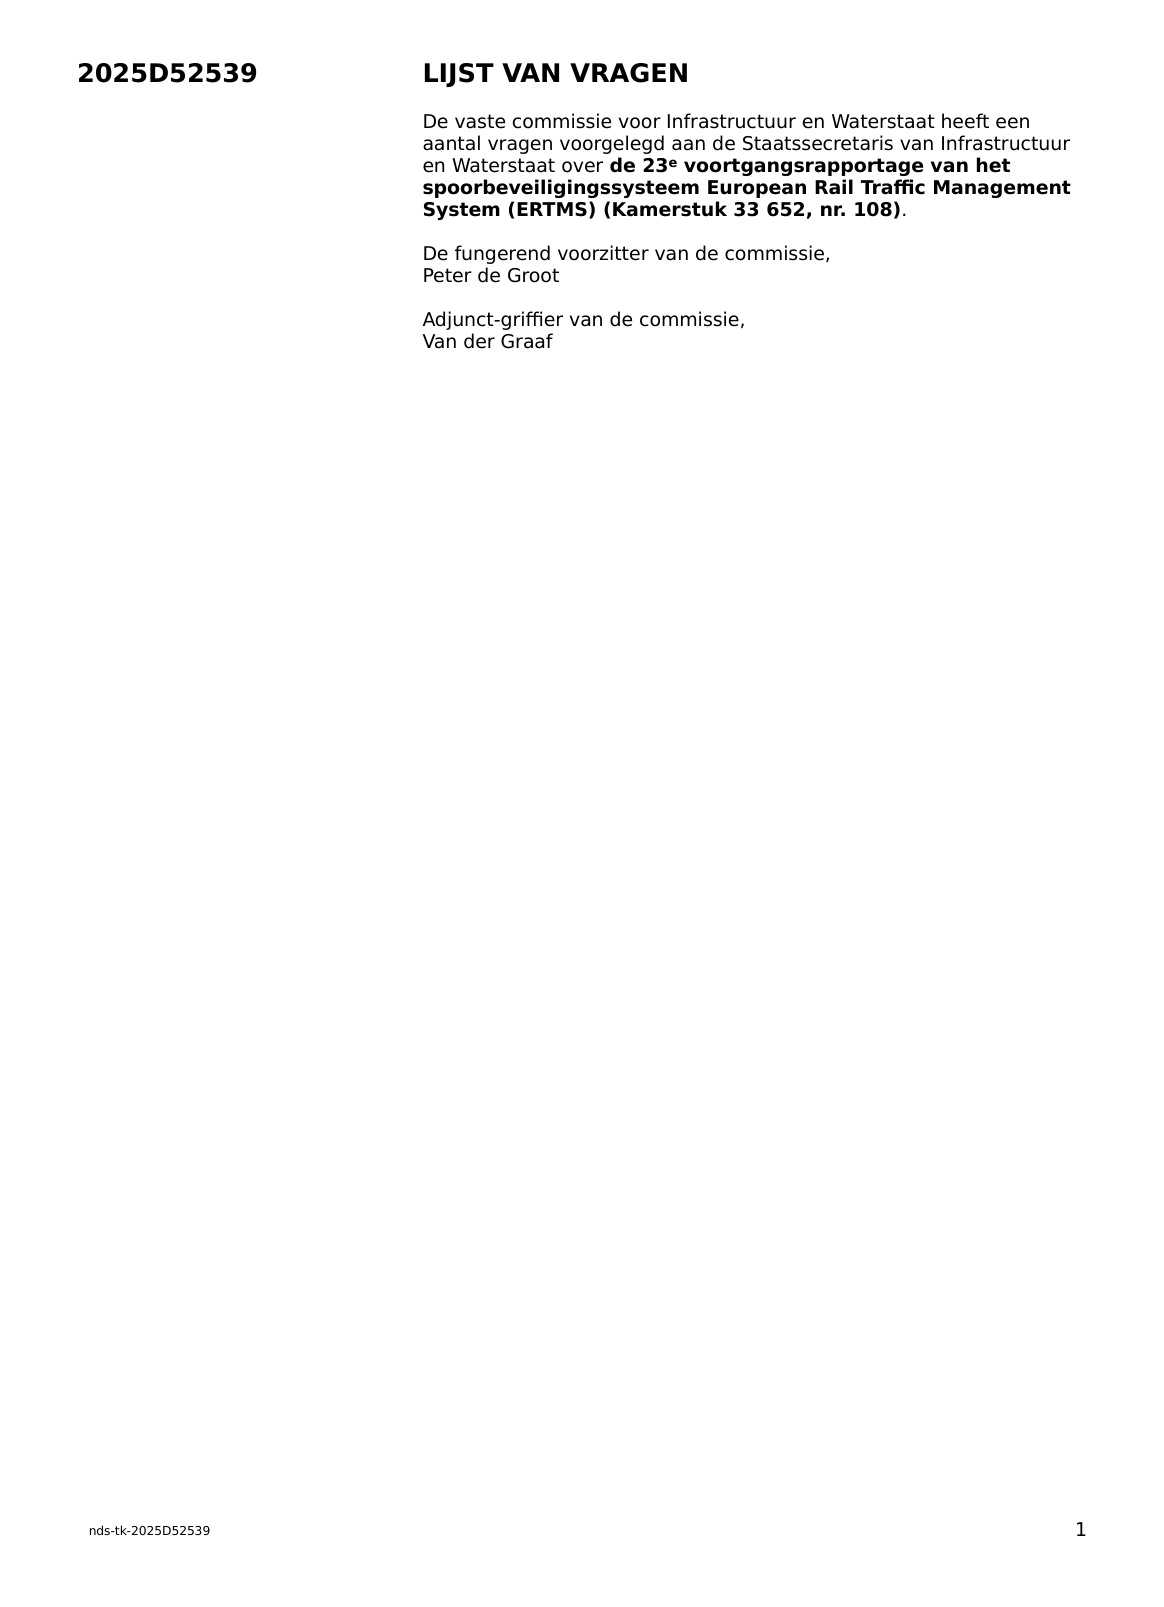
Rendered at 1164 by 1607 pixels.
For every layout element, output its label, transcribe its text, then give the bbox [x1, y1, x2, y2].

text De vaste commissie voor Infrastructuur en Waterstaat heeft een aantal vragen voorgelegd aan de Staatssecretaris van Infrastructuur en Waterstaat over de 23e voortgangsrapportage van het spoorbeveiligingssysteem European Rail Traffic Management System (ERTMS) (Kamerstuk 33 652, nr. 108). [422, 111, 1087, 221]
text Peter de Groot [422, 265, 1087, 287]
text nds-tk-2025D52539 [88, 1524, 323, 1538]
text Van der Graaf [422, 331, 1087, 353]
text 2025D52539 LIJST VAN VRAGEN [77, 59, 1087, 89]
text Adjunct-griffier van de commissie, [422, 309, 1087, 331]
text De fungerend voorzitter van de commissie, [422, 243, 1087, 265]
